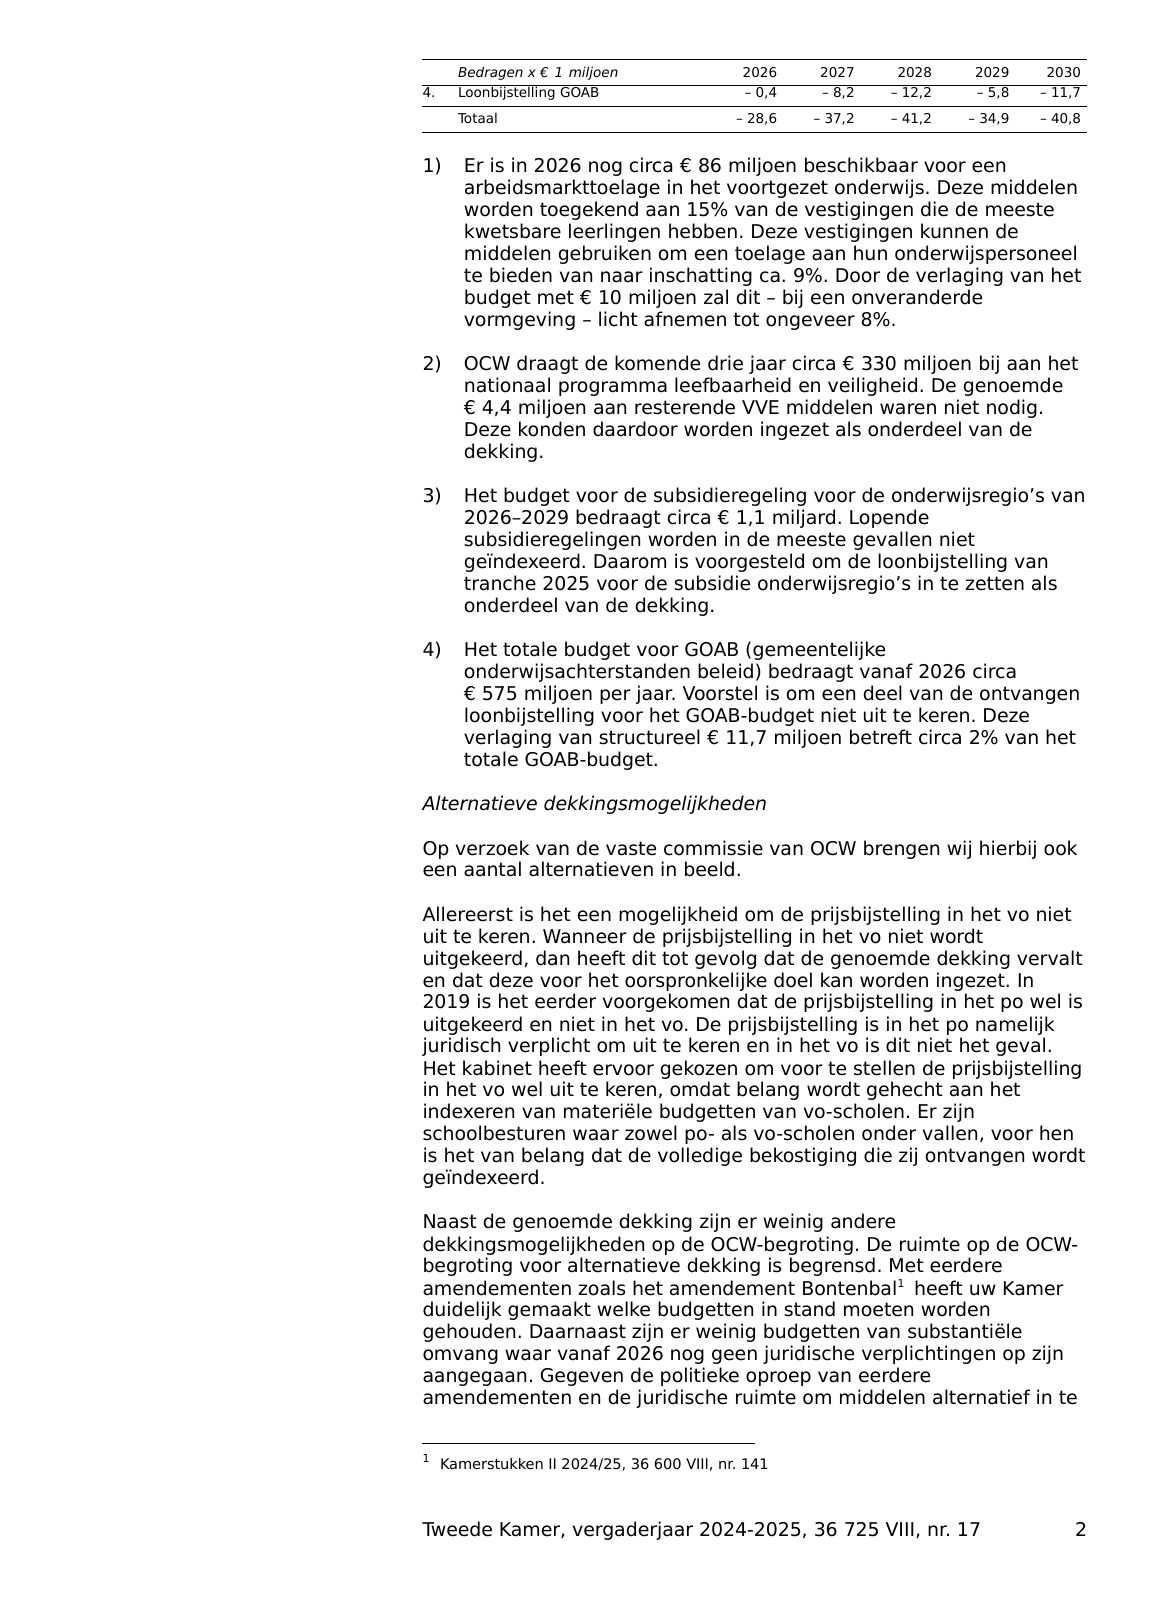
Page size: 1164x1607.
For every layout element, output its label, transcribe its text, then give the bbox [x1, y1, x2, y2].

table_cell – 0,4 [705, 86, 783, 106]
table_cell – 8,2 [783, 86, 860, 106]
table_cell – 12,2 [860, 86, 938, 106]
table_cell – 41,2 [860, 107, 938, 132]
table_header 2026 [705, 60, 783, 85]
table_header 2027 [783, 60, 860, 85]
table_cell [422, 107, 452, 132]
table_cell – 11,7 [1015, 86, 1087, 106]
text Kamerstukken II 2024/25, 36 600 VIII, nr. 141 [422, 1452, 1087, 1474]
table_cell – 34,9 [938, 107, 1015, 132]
text Naast de genoemde dekking zijn er weinig andere dekkingsmogelijkheden op de OCW-begroting. De ruimte op de OCW-begroting voor alternatieve dekking is begrensd. Met eerdere amendementen zoals het amendement Bontenbal heeft uw Kamer duidelijk gemaakt welke budgetten in stand moeten worden gehouden. Daarnaast zijn er weinig budgetten van substantiële omvang waar vanaf 2026 nog geen juridische verplichtingen op zijn aangegaan. Gegeven de politieke oproep van eerdere amendementen en de juridische ruimte om middelen alternatief in te [422, 1211, 1087, 1409]
text 1) Er is in 2026 nog circa € 86 miljoen beschikbaar voor een arbeidsmarkttoelage in het voortgezet onderwijs. Deze middelen worden toegekend aan 15% van de vestigingen die de meeste kwetsbare leerlingen hebben. Deze vestigingen kunnen de middelen gebruiken om een toelage aan hun onderwijspersoneel te bieden van naar inschatting ca. 9%. Door de verlaging van het budget met € 10 miljoen zal dit – bij een onveranderde vormgeving – licht afnemen tot ongeveer 8%. [422, 155, 1087, 331]
text 4) Het totale budget voor GOAB (gemeentelijke onderwijsachterstanden beleid) bedraagt vanaf 2026 circa € 575 miljoen per jaar. Voorstel is om een deel van de ontvangen loonbijstelling voor het GOAB-budget niet uit te keren. Deze verlaging van structureel € 11,7 miljoen betreft circa 2% van het totale GOAB-budget. [422, 639, 1087, 771]
text 3) Het budget voor de subsidieregeling voor de onderwijsregio’s van 2026–2029 bedraagt circa € 1,1 miljard. Lopende subsidieregelingen worden in de meeste gevallen niet geïndexeerd. Daarom is voorgesteld om de loonbijstelling van tranche 2025 voor de subsidie onderwijsregio’s in te zetten als onderdeel van de dekking. [422, 485, 1087, 617]
table_header 2028 [860, 60, 938, 85]
subtitle Alternatieve dekkingsmogelijkheden [422, 793, 1087, 815]
text Allereerst is het een mogelijkheid om de prijsbijstelling in het vo niet uit te keren. Wanneer de prijsbijstelling in het vo niet wordt uitgekeerd, dan heeft dit tot gevolg dat de genoemde dekking vervalt en dat deze voor het oorspronkelijke doel kan worden ingezet. In 2019 is het eerder voorgekomen dat de prijsbijstelling in het po wel is uitgekeerd en niet in het vo. De prijsbijstelling is in het po namelijk juridisch verplicht om uit te keren en in het vo is dit niet het geval. Het kabinet heeft ervoor gekozen om voor te stellen de prijsbijstelling in het vo wel uit te keren, omdat belang wordt gehecht aan het indexeren van materiële budgetten van vo-scholen. Er zijn schoolbesturen waar zowel po- als vo-scholen onder vallen, voor hen is het van belang dat de volledige bekostiging die zij ontvangen wordt geïndexeerd. [422, 903, 1087, 1189]
table_cell – 5,8 [938, 86, 1015, 106]
table_header [422, 60, 452, 85]
table_cell – 37,2 [783, 107, 860, 132]
table_cell Loonbijstelling GOAB [452, 86, 705, 106]
table_cell Totaal [452, 107, 705, 132]
table_header 2029 [938, 60, 1015, 85]
table_header 2030 [1015, 60, 1087, 85]
text Op verzoek van de vaste commissie van OCW brengen wij hierbij ook een aantal alternatieven in beeld. [422, 837, 1087, 881]
table_cell – 40,8 [1015, 107, 1087, 132]
table_cell 4. [422, 86, 452, 106]
table_header Bedragen x € 1 miljoen [452, 60, 705, 85]
text 2) OCW draagt de komende drie jaar circa € 330 miljoen bij aan het nationaal programma leefbaarheid en veiligheid. De genoemde € 4,4 miljoen aan resterende VVE middelen waren niet nodig. Deze konden daardoor worden ingezet als onderdeel van de dekking. [422, 353, 1087, 463]
table_cell – 28,6 [705, 107, 783, 132]
